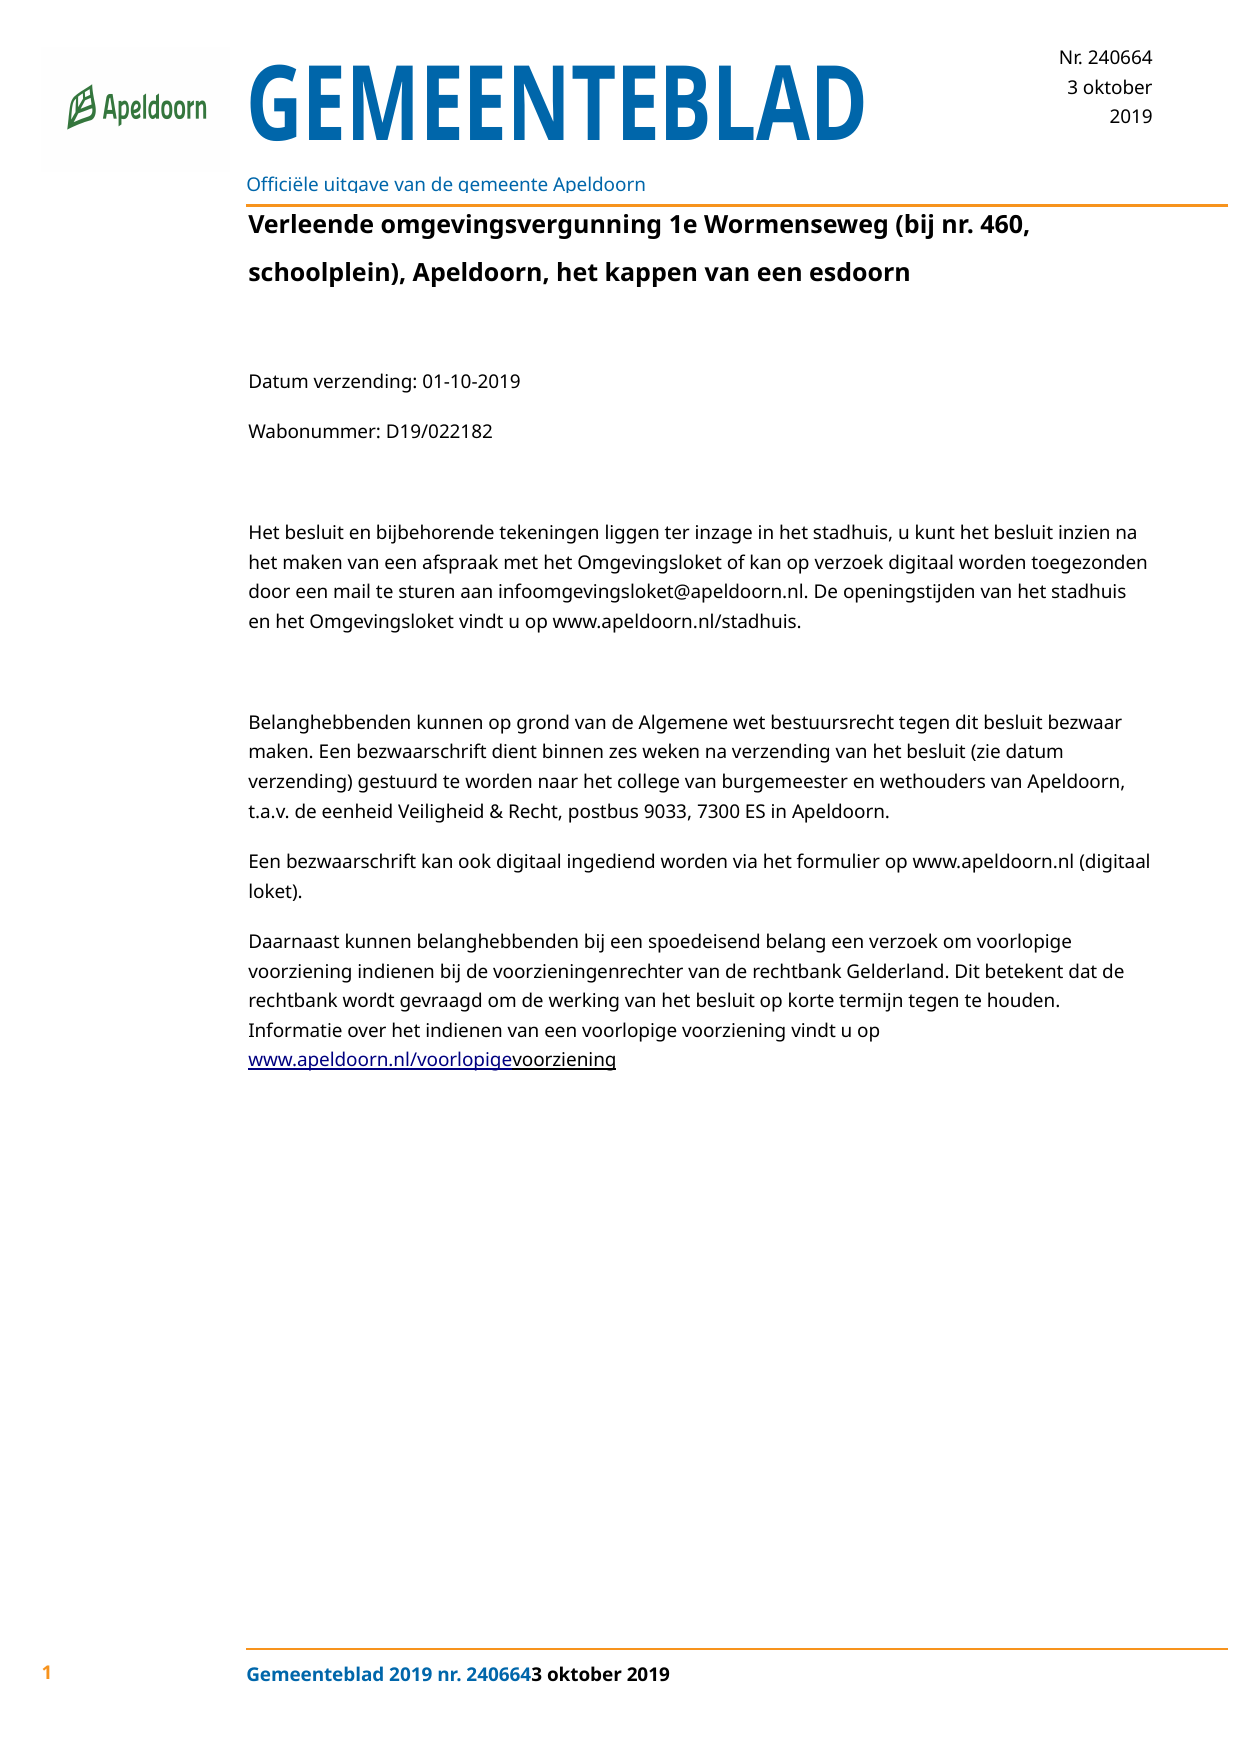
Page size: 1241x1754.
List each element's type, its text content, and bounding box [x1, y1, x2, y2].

text Belanghebbenden kunnen op grond van de Algemene wet bestuursrecht tegen dit besluit bezwaar maken. Een bezwaarschrift dient binnen zes weken na verzending van het besluit (zie datum verzending) gestuurd te worden naar het college van burgemeester en wethouders van Apeldoorn, t.a.v. de eenheid Veiligheid & Recht, postbus 9033, 7300 ES in Apeldoorn. [248, 709, 1152, 824]
picture [41, 47, 231, 172]
text Een bezwaarschrift kan ook digitaal ingediend worden via het formulier op www.apeldoorn.nl (digitaal loket). [248, 848, 1152, 904]
text Daarnaast kunnen belanghebbenden bij een spoedeisend belang een verzoek om voorlopige voorziening indienen bij de voorzieningenrechter van de rechtbank Gelderland. Dit betekent dat de rechtbank wordt gevraagd om de werking van het besluit op korte termijn tegen te houden. Informatie over het indienen van een voorlopige voorziening vindt u op www.apeldoorn.nl/voorlopigevoorziening [248, 928, 1152, 1072]
text Datum verzending: 01-10-2019 [248, 368, 1152, 394]
text Het besluit en bijbehorende tekeningen liggen ter inzage in het stadhuis, u kunt het besluit inzien na het maken van een afspraak met het Omgevingsloket of kan op verzoek digitaal worden toegezonden door een mail te sturen aan infoomgevingsloket@apeldoorn.nl. De openingstijden van het stadhuis en het Omgevingsloket vindt u op www.apeldoorn.nl/stadhuis. [248, 519, 1152, 634]
text Wabonummer: D19/022182 [248, 419, 1152, 444]
text Verleende omgevingsvergunning 1e Wormenseweg (bij nr. 460, schoolplein), Apeldoorn, het kappen van een esdoorn [248, 207, 1152, 288]
